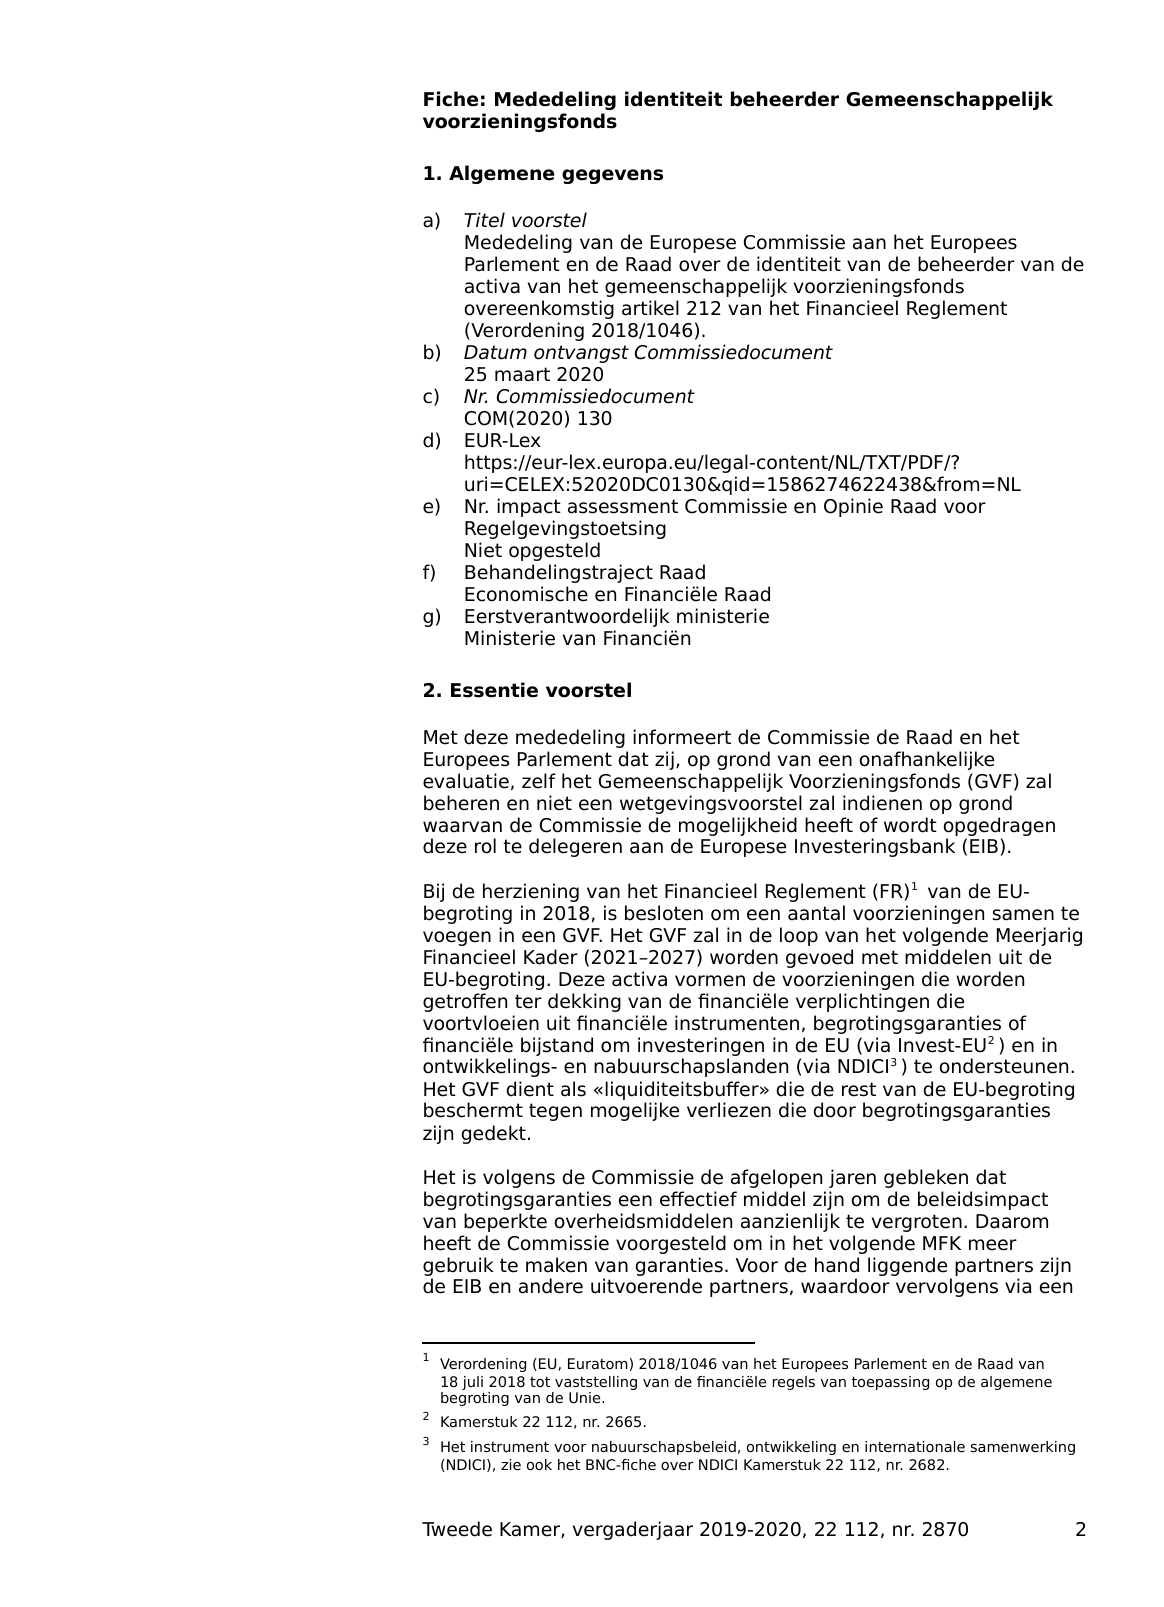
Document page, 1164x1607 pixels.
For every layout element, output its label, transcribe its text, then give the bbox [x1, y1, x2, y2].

text Bij de herziening van het Financieel Reglement (FR) van de EU-begroting in 2018, is besloten om een aantal voorzieningen samen te voegen in een GVF. Het GVF zal in de loop van het volgende Meerjarig Financieel Kader (2021–2027) worden gevoed met middelen uit de EU-begroting. Deze activa vormen de voorzieningen die worden getroffen ter dekking van de financiële verplichtingen die voortvloeien uit financiële instrumenten, begrotingsgaranties of financiële bijstand om investeringen in de EU (via Invest-EU) en in ontwikkelings- en nabuurschapslanden (via NDICI) te ondersteunen. Het GVF dient als «liquiditeitsbuffer» die de rest van de EU-begroting beschermt tegen mogelijke verliezen die door begrotingsgaranties zijn gedekt. [422, 881, 1087, 1144]
subtitle 2. Essentie voorstel [422, 679, 1087, 702]
text f) Behandelingstraject Raad [422, 562, 1087, 584]
text g) Eerstverantwoordelijk ministerie [422, 606, 1087, 628]
subtitle 1. Algemene gegevens [422, 163, 1087, 185]
text Kamerstuk 22 112, nr. 2665. [422, 1410, 1087, 1432]
text Het is volgens de Commissie de afgelopen jaren gebleken dat begrotingsgaranties een effectief middel zijn om de beleidsimpact van beperkte overheidsmiddelen aanzienlijk te vergroten. Daarom heeft de Commissie voorgesteld om in het volgende MFK meer gebruik te maken van garanties. Voor de hand liggende partners zijn de EIB en andere uitvoerende partners, waardoor vervolgens via een [422, 1167, 1087, 1298]
subtitle Fiche: Mededeling identiteit beheerder Gemeenschappelijk voorzieningsfonds [422, 89, 1087, 133]
text Economische en Financiële Raad [464, 584, 1087, 606]
text Mededeling van de Europese Commissie aan het Europees Parlement en de Raad over de identiteit van de beheerder van de activa van het gemeenschappelijk voorzieningsfonds overeenkomstig artikel 212 van het Financieel Reglement (Verordening 2018/1046). [464, 232, 1087, 342]
text Niet opgesteld [464, 540, 1087, 562]
text b) Datum ontvangst Commissiedocument [422, 342, 1087, 364]
text Verordening (EU, Euratom) 2018/1046 van het Europees Parlement en de Raad van 18 juli 2018 tot vaststelling van de financiële regels van toepassing op de algemene begroting van de Unie. [422, 1352, 1087, 1407]
text COM(2020) 130 [464, 408, 1087, 430]
text c) Nr. Commissiedocument [422, 386, 1087, 408]
text Ministerie van Financiën [464, 628, 1087, 649]
text e) Nr. impact assessment Commissie en Opinie Raad voor Regelgevingstoetsing [422, 496, 1087, 540]
text d) EUR-Lex [422, 430, 1087, 452]
text a) Titel voorstel [422, 210, 1087, 232]
text https://eur-lex.europa.eu/legal-content/NL/TXT/PDF/?uri=CELEX:52020DC0130&qid=1586274622438&from=NL [464, 452, 1087, 496]
text 25 maart 2020 [464, 364, 1087, 386]
text Het instrument voor nabuurschapsbeleid, ontwikkeling en internationale samenwerking (NDICI), zie ook het BNC-fiche over NDICI Kamerstuk 22 112, nr. 2682. [422, 1435, 1087, 1474]
text Met deze mededeling informeert de Commissie de Raad en het Europees Parlement dat zij, op grond van een onafhankelijke evaluatie, zelf het Gemeenschappelijk Voorzieningsfonds (GVF) zal beheren en niet een wetgevingsvoorstel zal indienen op grond waarvan de Commissie de mogelijkheid heeft of wordt opgedragen deze rol te delegeren aan de Europese Investeringsbank (EIB). [422, 727, 1087, 858]
